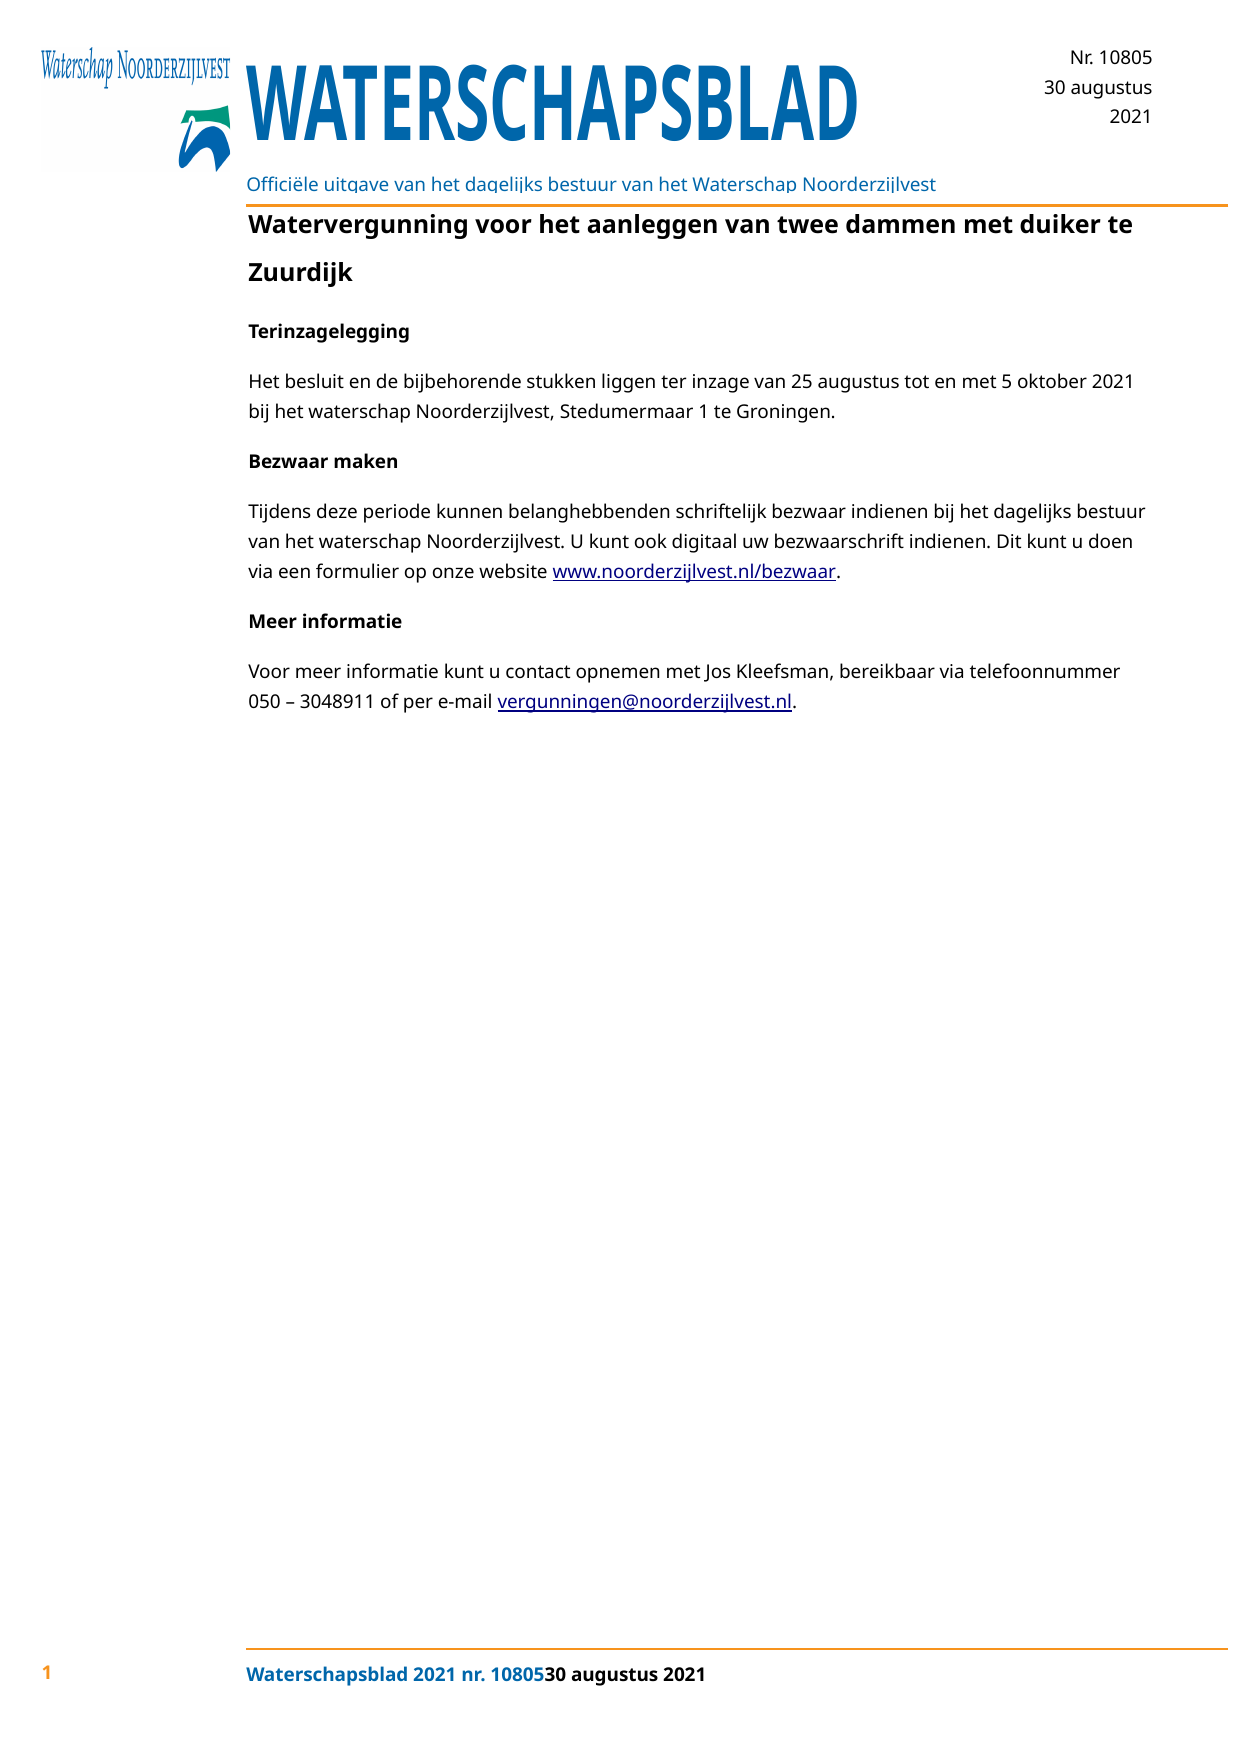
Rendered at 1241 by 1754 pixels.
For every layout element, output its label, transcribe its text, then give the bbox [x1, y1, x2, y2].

picture [41, 47, 231, 172]
text Voor meer informatie kunt u contact opnemen met Jos Kleefsman, bereikbaar via telefoonnummer 050 – 3048911 of per e-mail vergunningen@noorderzijlvest.nl. [248, 659, 1152, 714]
text Terinzagelegging [248, 318, 1152, 344]
text Het besluit en de bijbehorende stukken liggen ter inzage van 25 augustus tot en met 5 oktober 2021 bij het waterschap Noorderzijlvest, Stedumermaar 1 te Groningen. [248, 368, 1152, 424]
text Meer informatie [248, 608, 1152, 634]
text Bezwaar maken [248, 448, 1152, 474]
text Tijdens deze periode kunnen belanghebbenden schriftelijk bezwaar indienen bij het dagelijks bestuur van het waterschap Noorderzijlvest. U kunt ook digitaal uw bezwaarschrift indienen. Dit kunt u doen via een formulier op onze website www.noorderzijlvest.nl/bezwaar. [248, 499, 1152, 584]
text Watervergunning voor het aanleggen van twee dammen met duiker te Zuurdijk [248, 207, 1152, 288]
